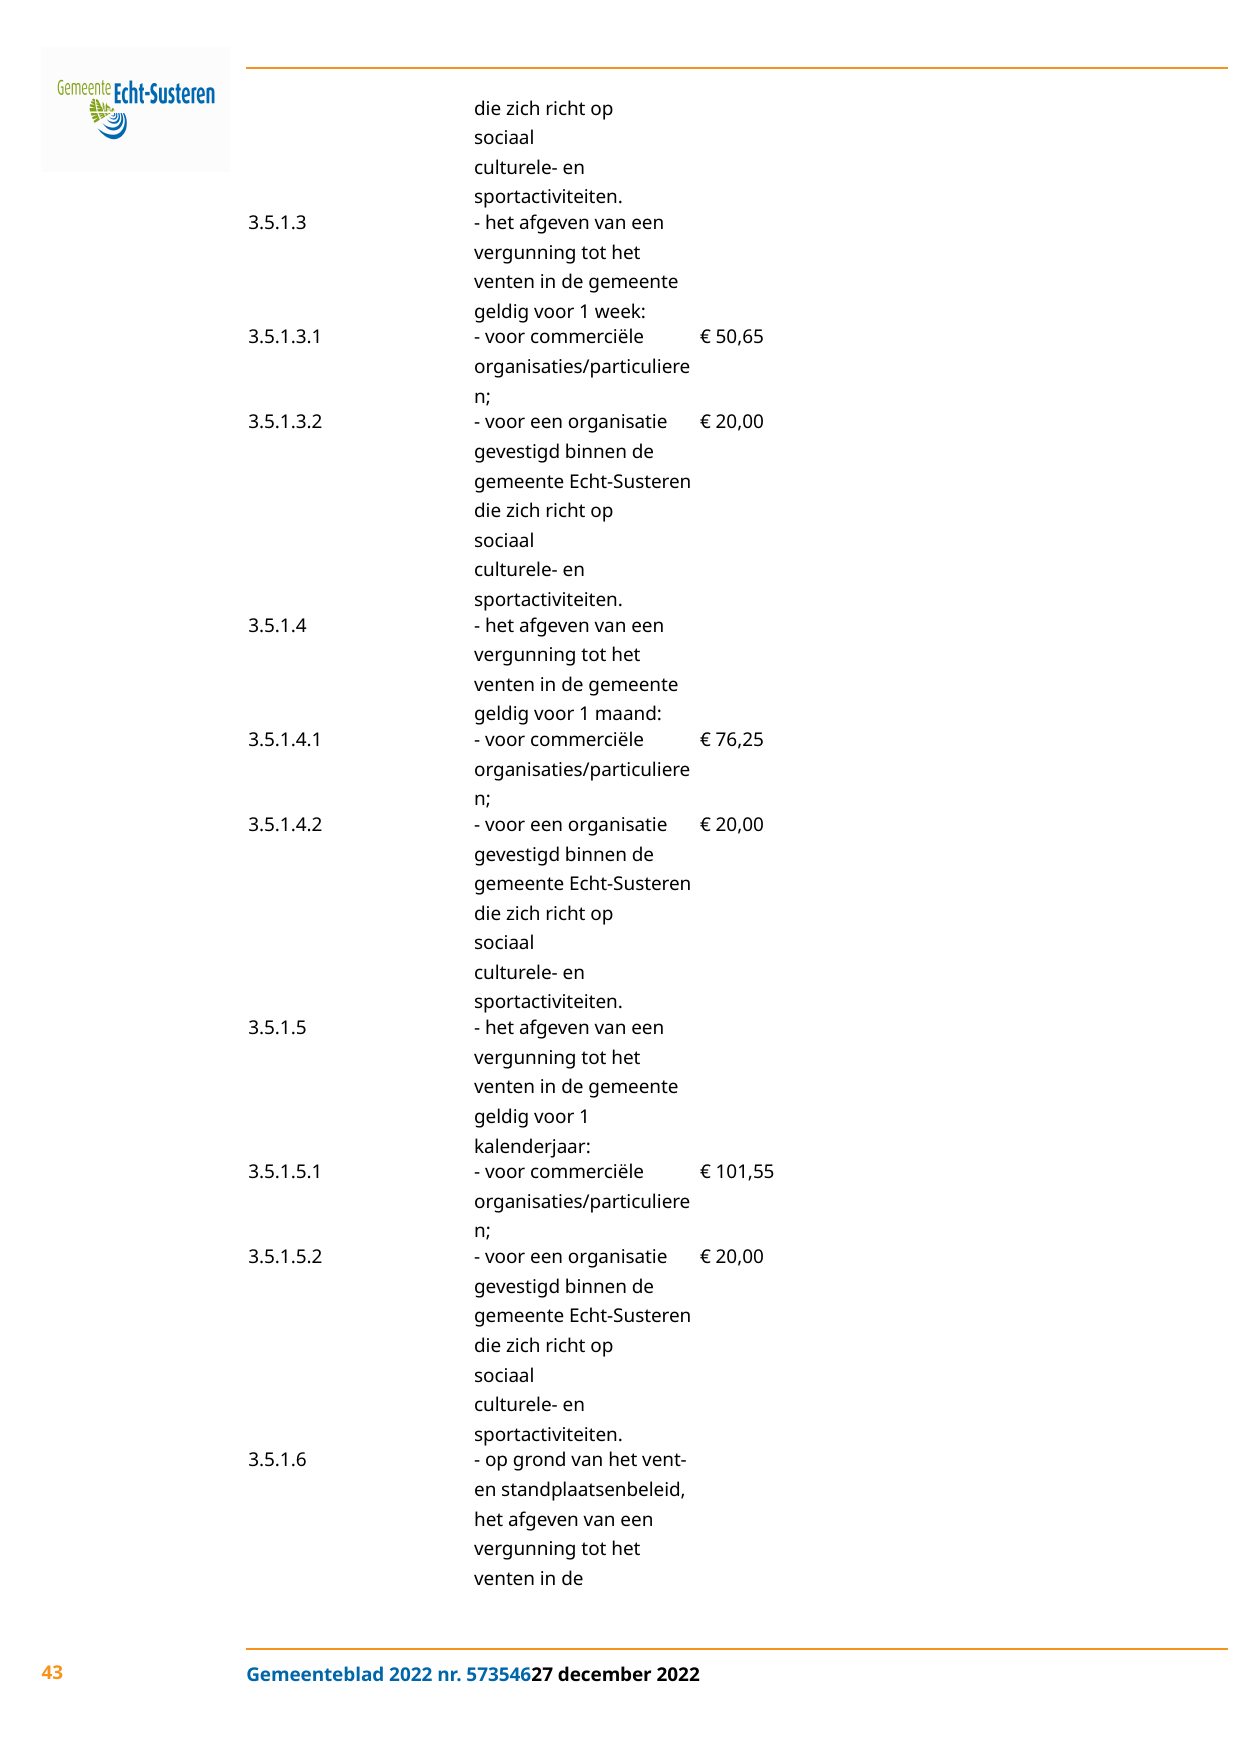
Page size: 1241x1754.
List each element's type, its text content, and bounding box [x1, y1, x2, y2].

table_cell 3.5.1.3.2 [248, 409, 474, 612]
table_cell € 20,00 [700, 1244, 926, 1447]
table_cell - het afgeven van een vergunning tot het venten in de gemeente geldig voor 1 week: [474, 209, 700, 324]
table_cell 3.5.1.3 [248, 209, 474, 324]
table_cell - voor commerciële organisaties/particulieren; [474, 1159, 700, 1243]
table_cell [700, 1447, 926, 1591]
table_cell [926, 1447, 1152, 1591]
table_cell [926, 409, 1152, 612]
table_cell - voor commerciële organisaties/particulieren; [474, 726, 700, 811]
table_cell [700, 95, 926, 209]
table_cell [926, 324, 1152, 409]
table_cell 3.5.1.5.1 [248, 1159, 474, 1243]
table_cell [700, 612, 926, 726]
table_cell 3.5.1.5.2 [248, 1244, 474, 1447]
table_cell [926, 612, 1152, 726]
table_cell [926, 1015, 1152, 1158]
table_cell [926, 1159, 1152, 1243]
table_cell € 20,00 [700, 409, 926, 612]
table_cell [926, 209, 1152, 324]
table_cell - voor een organisatie gevestigd binnen de gemeente Echt-Susteren die zich richt op sociaal culturele- en sportactiviteiten. [474, 811, 700, 1014]
table_cell [700, 209, 926, 324]
table_cell [926, 95, 1152, 209]
table_cell 3.5.1.5 [248, 1015, 474, 1158]
table_cell [700, 1015, 926, 1158]
table_cell € 101,55 [700, 1159, 926, 1243]
table_cell - voor commerciële organisaties/particulieren; [474, 324, 700, 409]
picture [41, 47, 231, 172]
table_cell - het afgeven van een vergunning tot het venten in de gemeente geldig voor 1 maand: [474, 612, 700, 726]
table_cell 3.5.1.6 [248, 1447, 474, 1591]
table_cell 3.5.1.4.2 [248, 811, 474, 1014]
table_cell € 20,00 [700, 811, 926, 1014]
table_cell - voor een organisatie gevestigd binnen de gemeente Echt-Susteren die zich richt op sociaal culturele- en sportactiviteiten. [474, 409, 700, 612]
table_cell [926, 811, 1152, 1014]
table_cell 3.5.1.4.1 [248, 726, 474, 811]
table_cell [926, 1244, 1152, 1447]
table_cell € 76,25 [700, 726, 926, 811]
table_cell € 50,65 [700, 324, 926, 409]
table_cell - op grond van het vent- en standplaatsenbeleid, het afgeven van een vergunning tot het venten in de [474, 1447, 700, 1591]
table_cell - voor een organisatie gevestigd binnen de gemeente Echt-Susteren die zich richt op sociaal culturele- en sportactiviteiten. [474, 1244, 700, 1447]
table_cell die zich richt op sociaal culturele- en sportactiviteiten. [474, 95, 700, 209]
table_cell - het afgeven van een vergunning tot het venten in de gemeente geldig voor 1 kalenderjaar: [474, 1015, 700, 1158]
table_cell [926, 726, 1152, 811]
table_cell 3.5.1.3.1 [248, 324, 474, 409]
table_cell 3.5.1.4 [248, 612, 474, 726]
table_cell [248, 95, 474, 209]
